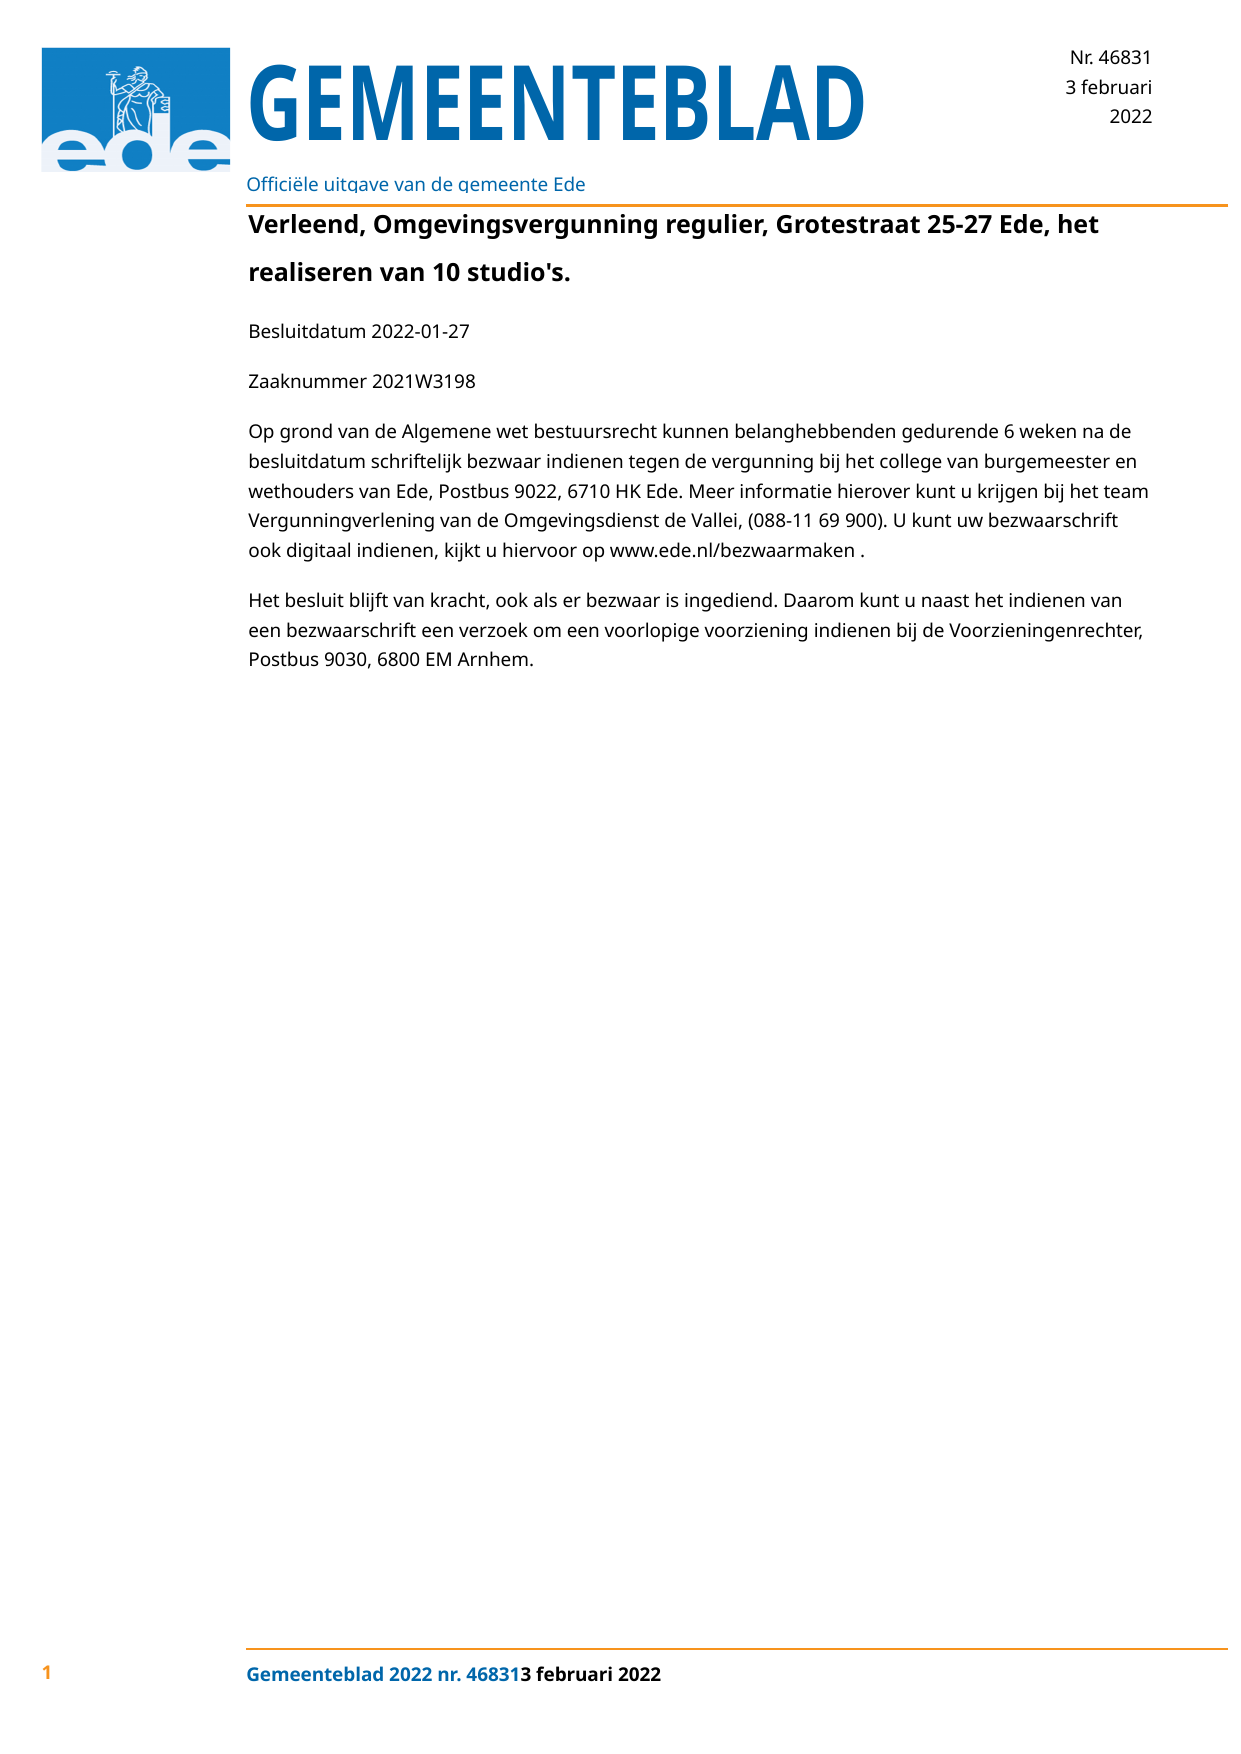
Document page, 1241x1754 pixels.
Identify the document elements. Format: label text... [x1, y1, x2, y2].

text Het besluit blijft van kracht, ook als er bezwaar is ingediend. Daarom kunt u naast het indienen van een bezwaarschrift een verzoek om een voorlopige voorziening indienen bij de Voorzieningenrechter, Postbus 9030, 6800 EM Arnhem. [248, 587, 1152, 672]
text Zaaknummer 2021W3198 [248, 368, 1152, 394]
text Besluitdatum 2022-01-27 [248, 318, 1152, 344]
picture [41, 47, 231, 172]
text Op grond van de Algemene wet bestuursrecht kunnen belanghebbenden gedurende 6 weken na de besluitdatum schriftelijk bezwaar indienen tegen de vergunning bij het college van burgemeester en wethouders van Ede, Postbus 9022, 6710 HK Ede. Meer informatie hierover kunt u krijgen bij het team Vergunningverlening van de Omgevingsdienst de Vallei, (088-11 69 900). U kunt uw bezwaarschrift ook digitaal indienen, kijkt u hiervoor op www.ede.nl/bezwaarmaken . [248, 419, 1152, 563]
text Verleend, Omgevingsvergunning regulier, Grotestraat 25-27 Ede, het realiseren van 10 studio's. [248, 207, 1152, 288]
